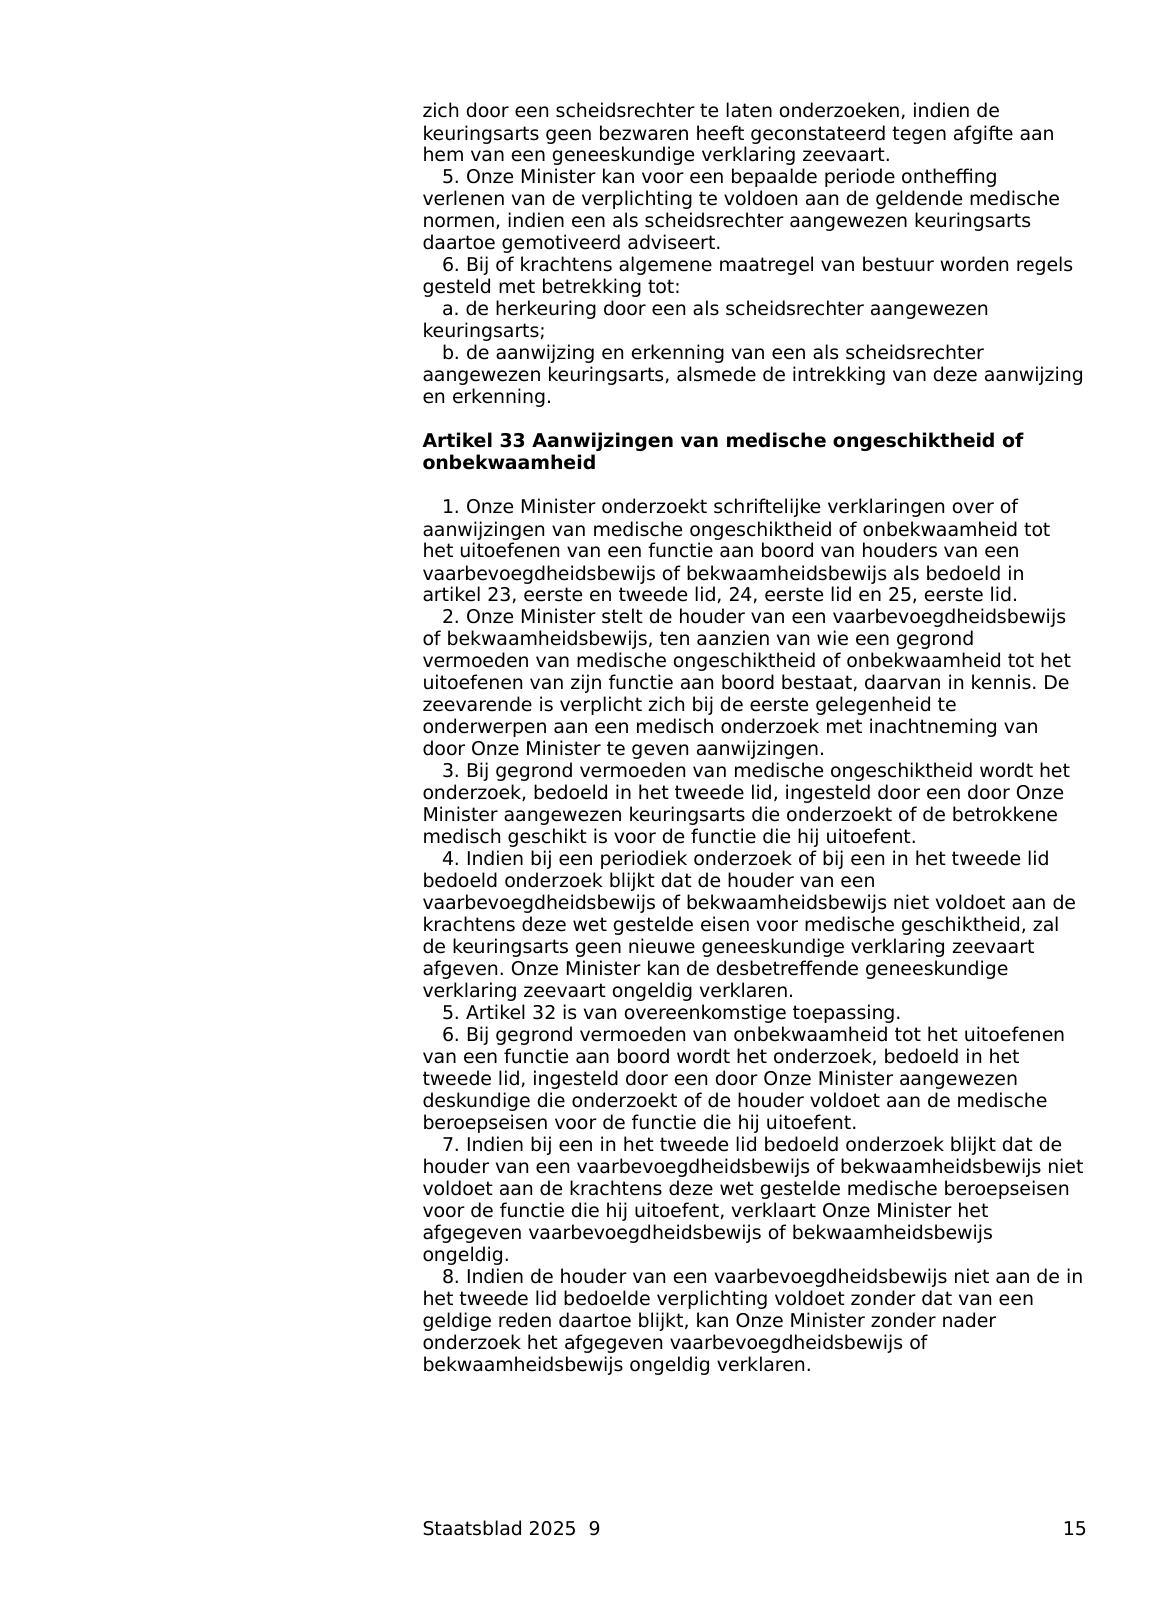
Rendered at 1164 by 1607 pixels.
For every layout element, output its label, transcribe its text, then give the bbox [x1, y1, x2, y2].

text 6. Bij of krachtens algemene maatregel van bestuur worden regels gesteld met betrekking tot: [422, 254, 1087, 298]
text b. de aanwijzing en erkenning van een als scheidsrechter aangewezen keuringsarts, alsmede de intrekking van deze aanwijzing en erkenning. [422, 342, 1087, 408]
text 3. Bij gegrond vermoeden van medische ongeschiktheid wordt het onderzoek, bedoeld in het tweede lid, ingesteld door een door Onze Minister aangewezen keuringsarts die onderzoekt of de betrokkene medisch geschikt is voor de functie die hij uitoefent. [422, 760, 1087, 848]
text 5. Artikel 32 is van overeenkomstige toepassing. [422, 1002, 1087, 1024]
text 7. Indien bij een in het tweede lid bedoeld onderzoek blijkt dat de houder van een vaarbevoegdheidsbewijs of bekwaamheidsbewijs niet voldoet aan de krachtens deze wet gestelde medische beroepseisen voor de functie die hij uitoefent, verklaart Onze Minister het afgegeven vaarbevoegdheidsbewijs of bekwaamheidsbewijs ongeldig. [422, 1134, 1087, 1266]
subtitle Artikel 33 Aanwijzingen van medische ongeschiktheid of onbekwaamheid [422, 430, 1087, 474]
text 2. Onze Minister stelt de houder van een vaarbevoegdheidsbewijs of bekwaamheidsbewijs, ten aanzien van wie een gegrond vermoeden van medische ongeschiktheid of onbekwaamheid tot het uitoefenen van zijn functie aan boord bestaat, daarvan in kennis. De zeevarende is verplicht zich bij de eerste gelegenheid te onderwerpen aan een medisch onderzoek met inachtneming van door Onze Minister te geven aanwijzingen. [422, 606, 1087, 760]
text 8. Indien de houder van een vaarbevoegdheidsbewijs niet aan de in het tweede lid bedoelde verplichting voldoet zonder dat van een geldige reden daartoe blijkt, kan Onze Minister zonder nader onderzoek het afgegeven vaarbevoegdheidsbewijs of bekwaamheidsbewijs ongeldig verklaren. [422, 1266, 1087, 1376]
text 6. Bij gegrond vermoeden van onbekwaamheid tot het uitoefenen van een functie aan boord wordt het onderzoek, bedoeld in het tweede lid, ingesteld door een door Onze Minister aangewezen deskundige die onderzoekt of de houder voldoet aan de medische beroepseisen voor de functie die hij uitoefent. [422, 1024, 1087, 1134]
text zich door een scheidsrechter te laten onderzoeken, indien de keuringsarts geen bezwaren heeft geconstateerd tegen afgifte aan hem van een geneeskundige verklaring zeevaart. [422, 100, 1087, 166]
text 1. Onze Minister onderzoekt schriftelijke verklaringen over of aanwijzingen van medische ongeschiktheid of onbekwaamheid tot het uitoefenen van een functie aan boord van houders van een vaarbevoegdheidsbewijs of bekwaamheidsbewijs als bedoeld in artikel 23, eerste en tweede lid, 24, eerste lid en 25, eerste lid. [422, 496, 1087, 606]
text a. de herkeuring door een als scheidsrechter aangewezen keuringsarts; [422, 298, 1087, 342]
text 5. Onze Minister kan voor een bepaalde periode ontheffing verlenen van de verplichting te voldoen aan de geldende medische normen, indien een als scheidsrechter aangewezen keuringsarts daartoe gemotiveerd adviseert. [422, 166, 1087, 254]
text 4. Indien bij een periodiek onderzoek of bij een in het tweede lid bedoeld onderzoek blijkt dat de houder van een vaarbevoegdheidsbewijs of bekwaamheidsbewijs niet voldoet aan de krachtens deze wet gestelde eisen voor medische geschiktheid, zal de keuringsarts geen nieuwe geneeskundige verklaring zeevaart afgeven. Onze Minister kan de desbetreffende geneeskundige verklaring zeevaart ongeldig verklaren. [422, 848, 1087, 1002]
